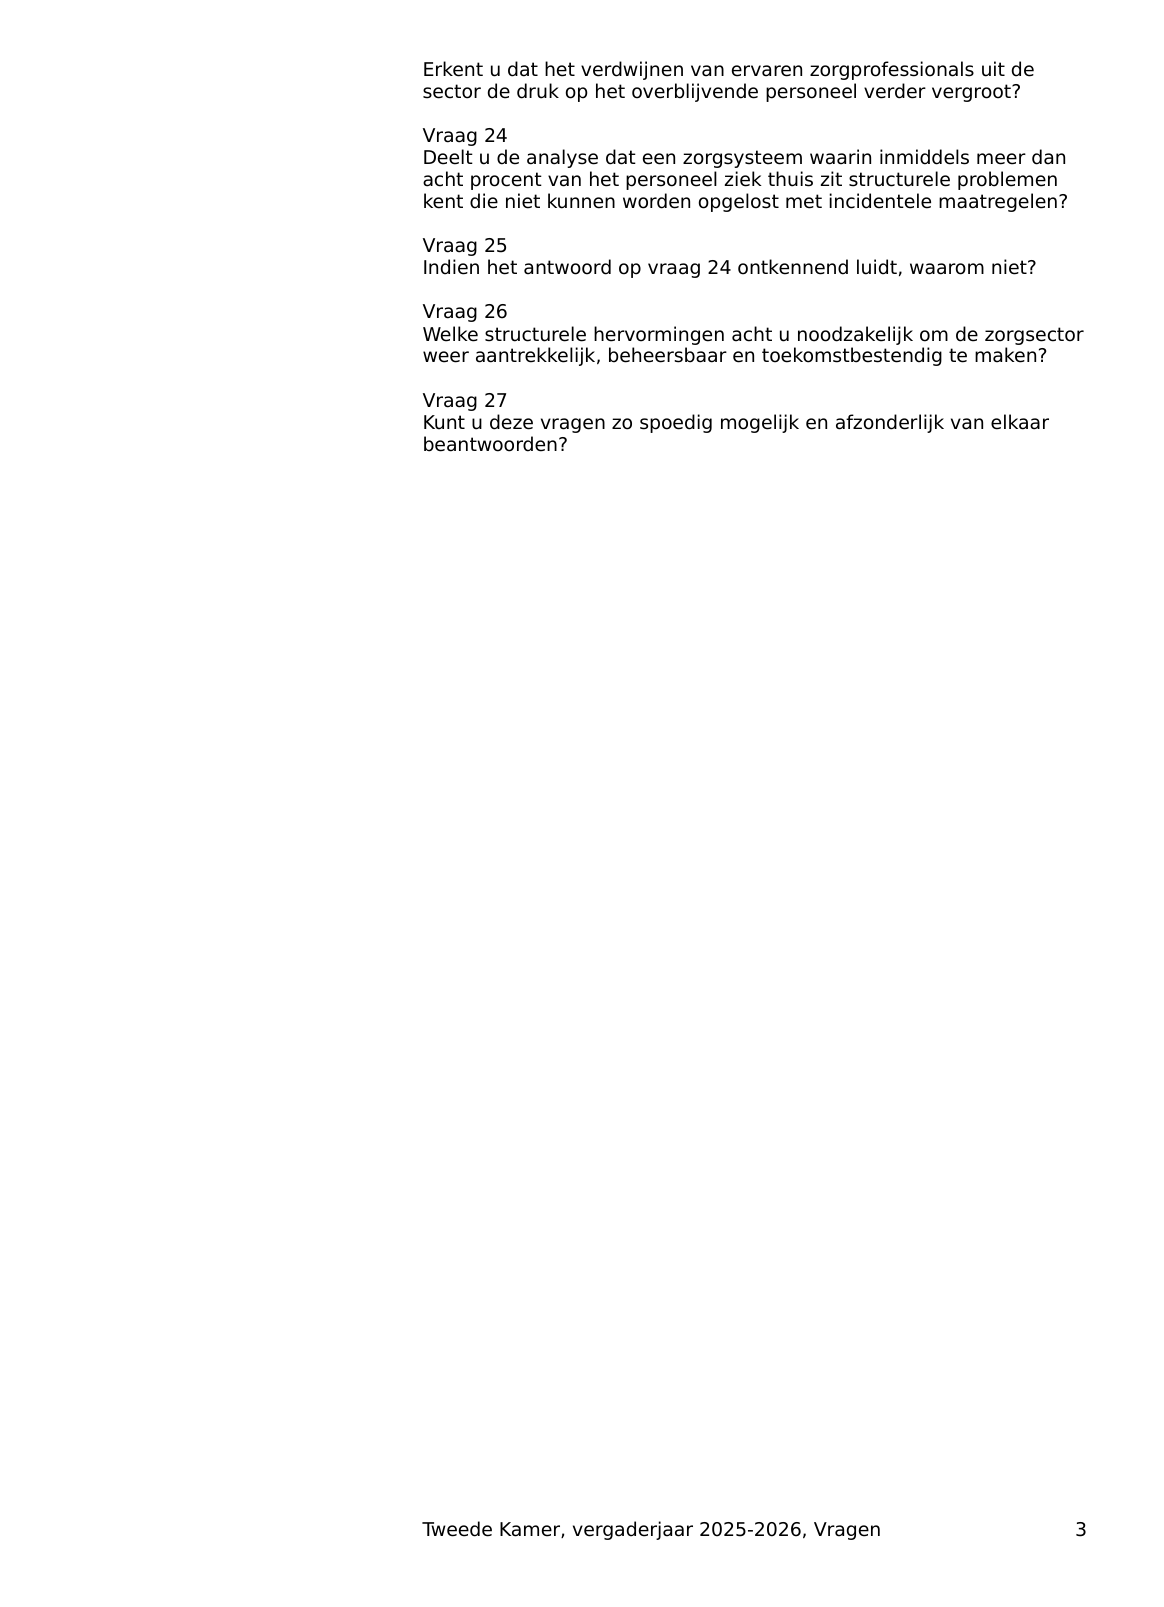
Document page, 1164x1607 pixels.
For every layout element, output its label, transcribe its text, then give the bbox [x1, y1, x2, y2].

text Indien het antwoord op vraag 24 ontkennend luidt, waarom niet? [422, 257, 1087, 279]
text Erkent u dat het verdwijnen van ervaren zorgprofessionals uit de sector de druk op het overblijvende personeel verder vergroot? [422, 59, 1087, 103]
text Vraag 26 [422, 301, 1087, 323]
text Vraag 25 [422, 235, 1087, 257]
text Deelt u de analyse dat een zorgsysteem waarin inmiddels meer dan acht procent van het personeel ziek thuis zit structurele problemen kent die niet kunnen worden opgelost met incidentele maatregelen? [422, 147, 1087, 213]
text Vraag 27 [422, 389, 1087, 412]
text Welke structurele hervormingen acht u noodzakelijk om de zorgsector weer aantrekkelijk, beheersbaar en toekomstbestendig te maken? [422, 323, 1087, 367]
text Vraag 24 [422, 125, 1087, 147]
text Kunt u deze vragen zo spoedig mogelijk en afzonderlijk van elkaar beantwoorden? [422, 412, 1087, 456]
